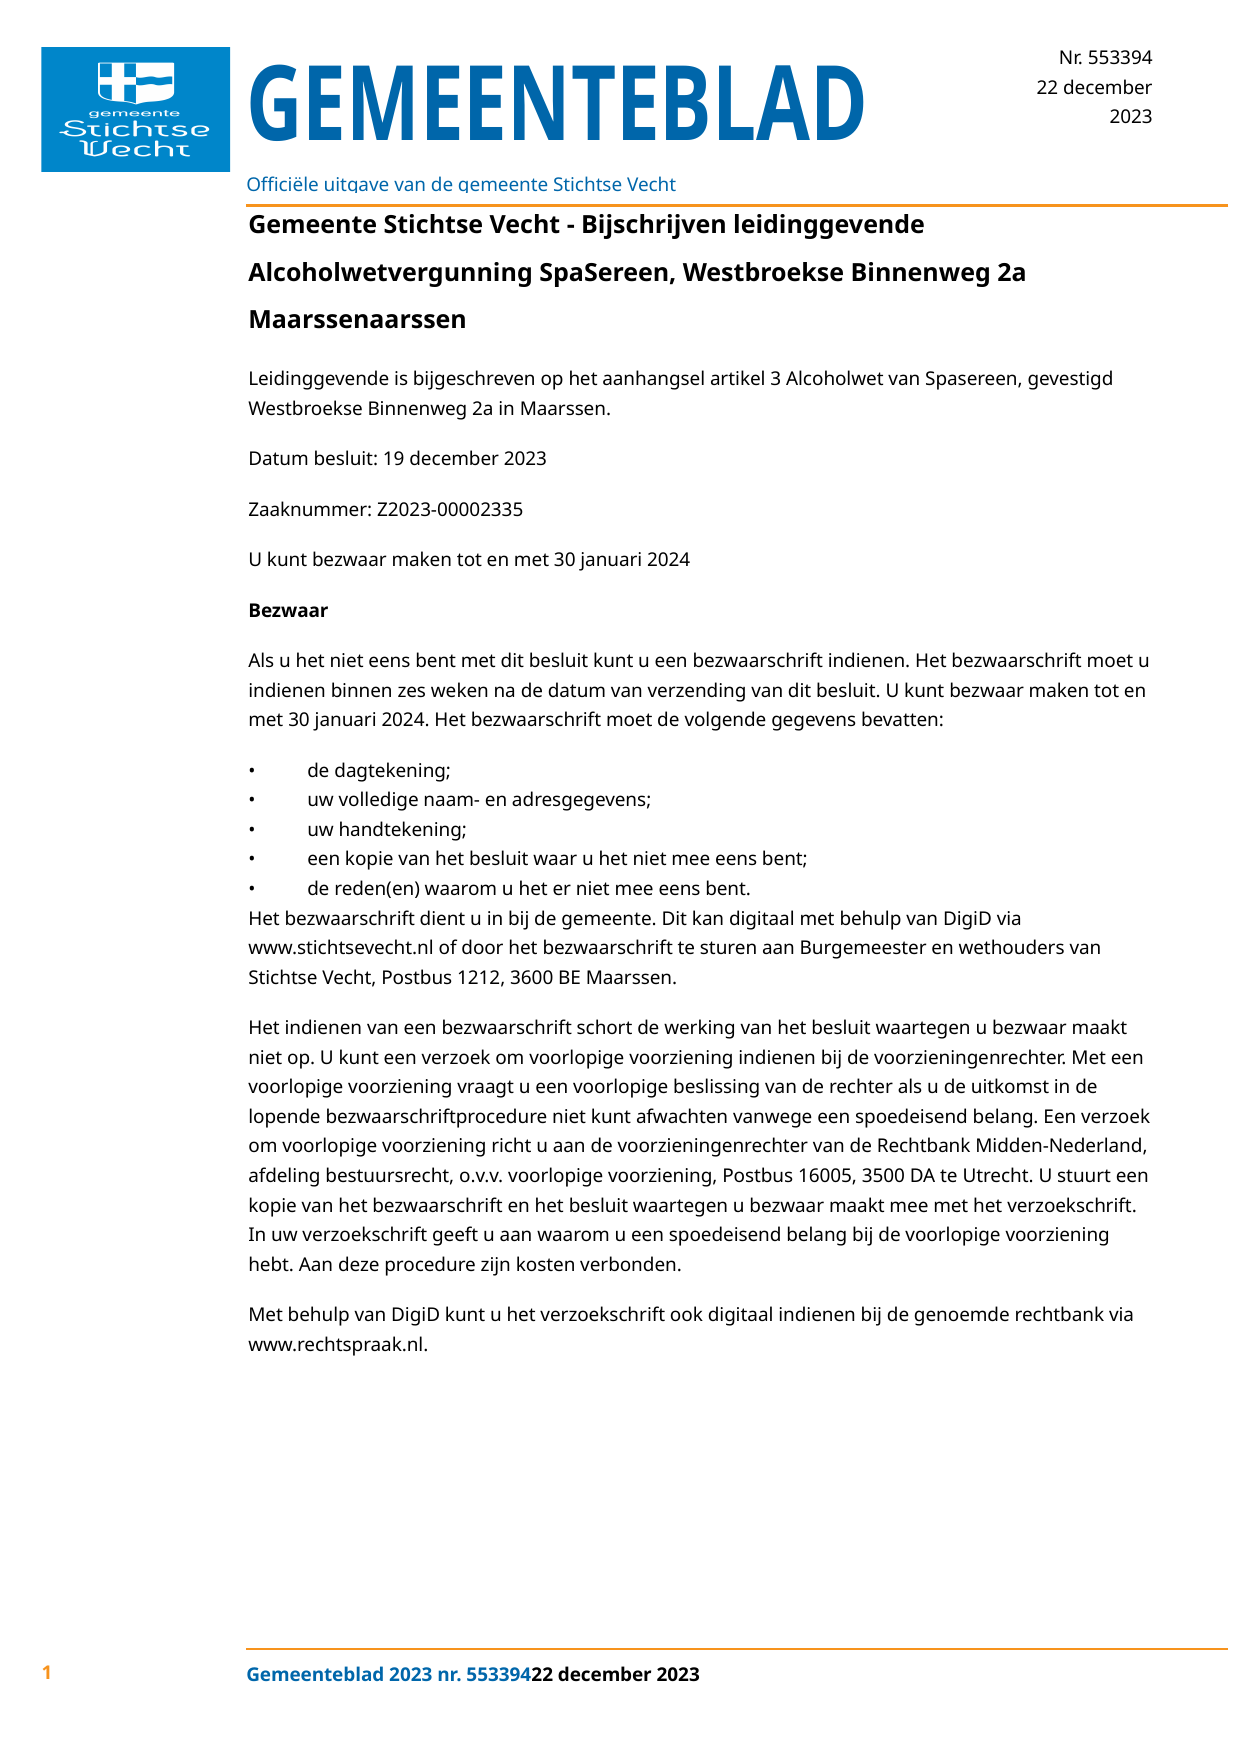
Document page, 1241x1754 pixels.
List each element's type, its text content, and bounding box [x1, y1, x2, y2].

picture [137, 63, 174, 103]
list de reden(en) waarom u het er niet mee eens bent. [248, 875, 1152, 901]
text Gemeente Stichtse Vecht - Bijschrijven leidinggevende Alcoholwetvergunning SpaSereen, Westbroekse Binnenweg 2a Maarssenaarssen [248, 207, 1152, 336]
picture [99, 63, 135, 101]
text Leidinggevende is bijgeschreven op het aanhangsel artikel 3 Alcoholwet van Spasereen, gevestigd Westbroekse Binnenweg 2a in Maarssen. [248, 366, 1152, 421]
text Met behulp van DigiD kunt u het verzoekschrift ook digitaal indienen bij de genoemde rechtbank via www.rechtspraak.nl. [248, 1301, 1152, 1357]
text Het indienen van een bezwaarschrift schort de werking van het besluit waartegen u bezwaar maakt niet op. U kunt een verzoek om voorlopige voorziening indienen bij de voorzieningenrechter. Met een voorlopige voorziening vraagt u een voorlopige beslissing van de rechter als u de uitkomst in de lopende bezwaarschriftprocedure niet kunt afwachten vanwege een spoedeisend belang. Een verzoek om voorlopige voorziening richt u aan de voorzieningenrechter van de Rechtbank Midden-Nederland, afdeling bestuursrecht, o.v.v. voorlopige voorziening, Postbus 16005, 3500 DA te Utrecht. U stuurt een kopie van het bezwaarschrift en het besluit waartegen u bezwaar maakt mee met het verzoekschrift. In uw verzoekschrift geeft u aan waarom u een spoedeisend belang bij de voorlopige voorziening hebt. Aan deze procedure zijn kosten verbonden. [248, 1014, 1152, 1277]
text Zaaknummer: Z2023-00002335 [248, 496, 1152, 522]
text Het bezwaarschrift dient u in bij de gemeente. Dit kan digitaal met behulp van DigiD via www.stichtsevecht.nl of door het bezwaarschrift te sturen aan Burgemeester en wethouders van Stichtse Vecht, Postbus 1212, 3600 BE Maarssen. [248, 905, 1152, 989]
text U kunt bezwaar maken tot en met 30 januari 2024 [248, 546, 1152, 572]
text Datum besluit: 19 december 2023 [248, 446, 1152, 471]
list uw handtekening; [248, 816, 1152, 842]
list een kopie van het besluit waar u het niet mee eens bent; [248, 846, 1152, 871]
text Als u het niet eens bent met dit besluit kunt u een bezwaarschrift indienen. Het bezwaarschrift moet u indienen binnen zes weken na de datum van verzending van dit besluit. U kunt bezwaar maken tot en met 30 januari 2024. Het bezwaarschrift moet de volgende gegevens bevatten: [248, 647, 1152, 732]
list uw volledige naam- en adresgegevens; [248, 786, 1152, 812]
text Bezwaar [248, 597, 1152, 622]
list de dagtekening; [248, 757, 1152, 782]
